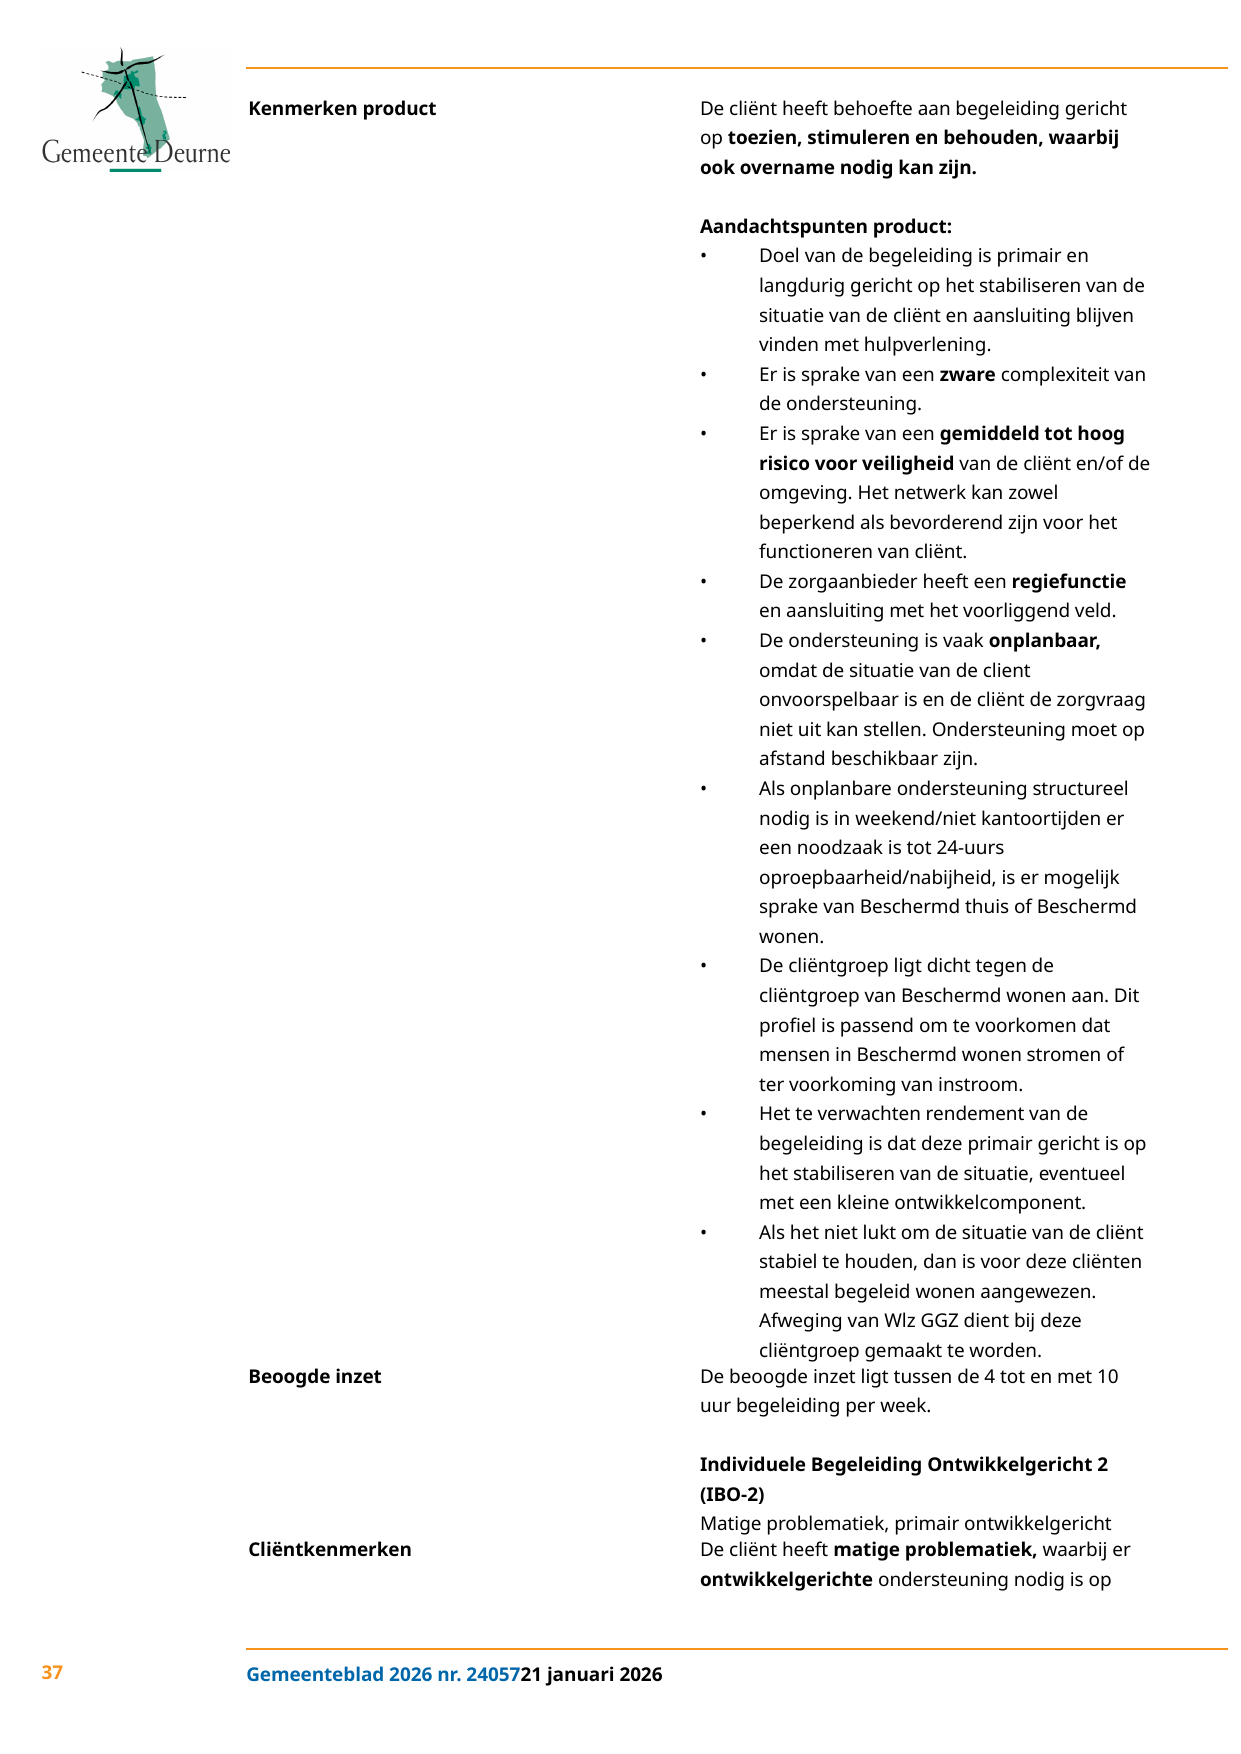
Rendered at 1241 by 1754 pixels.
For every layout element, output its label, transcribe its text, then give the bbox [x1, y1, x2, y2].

table_cell De beoogde inzet ligt tussen de 4 tot en met 10 uur begeleiding per week. [700, 1363, 1152, 1418]
table_cell Beoogde inzet [248, 1363, 700, 1418]
table_cell Cliëntkenmerken [248, 1536, 700, 1591]
table_cell Kenmerken product [248, 95, 700, 1363]
table_cell De cliënt heeft matige problematiek, waarbij er ontwikkelgerichte ondersteuning nodig is op [700, 1536, 1152, 1591]
table_header Individuele Begeleiding Ontwikkelgericht 2 (IBO-2) Matige problematiek, primair ontwikkelgericht [700, 1451, 1152, 1536]
table_header [248, 1451, 700, 1536]
picture [41, 47, 231, 172]
table_cell De cliënt heeft behoefte aan begeleiding gericht op toezien, stimuleren en behouden, waarbij ook overname nodig kan zijn. Aandachtspunten product: Doel van de begeleiding is primair en langdurig gericht op het stabiliseren van de situatie van de cliënt en aansluiting blijven vinden met hulpverlening. Er is sprake van een zware complexiteit van de ondersteuning. Er is sprake van een gemiddeld tot hoog risico voor veiligheid van de cliënt en/of de omgeving. Het netwerk kan zowel beperkend als bevorderend zijn voor het functioneren van cliënt. De zorgaanbieder heeft een regiefunctie en aansluiting met het voorliggend veld. De ondersteuning is vaak onplanbaar, omdat de situatie van de client onvoorspelbaar is en de cliënt de zorgvraag niet uit kan stellen. Ondersteuning moet op afstand beschikbaar zijn. Als onplanbare ondersteuning structureel nodig is in weekend/niet kantoortijden er een noodzaak is tot 24-uurs oproepbaarheid/nabijheid, is er mogelijk sprake van Beschermd thuis of Beschermd wonen. De cliëntgroep ligt dicht tegen de cliëntgroep van Beschermd wonen aan. Dit profiel is passend om te voorkomen dat mensen in Beschermd wonen stromen of ter voorkoming van instroom. Het te verwachten rendement van de begeleiding is dat deze primair gericht is op het stabiliseren van de situatie, eventueel met een kleine ontwikkelcomponent. Als het niet lukt om de situatie van de cliënt stabiel te houden, dan is voor deze cliënten meestal begeleid wonen aangewezen. Afweging van Wlz GGZ dient bij deze cliëntgroep gemaakt te worden. [700, 95, 1152, 1363]
